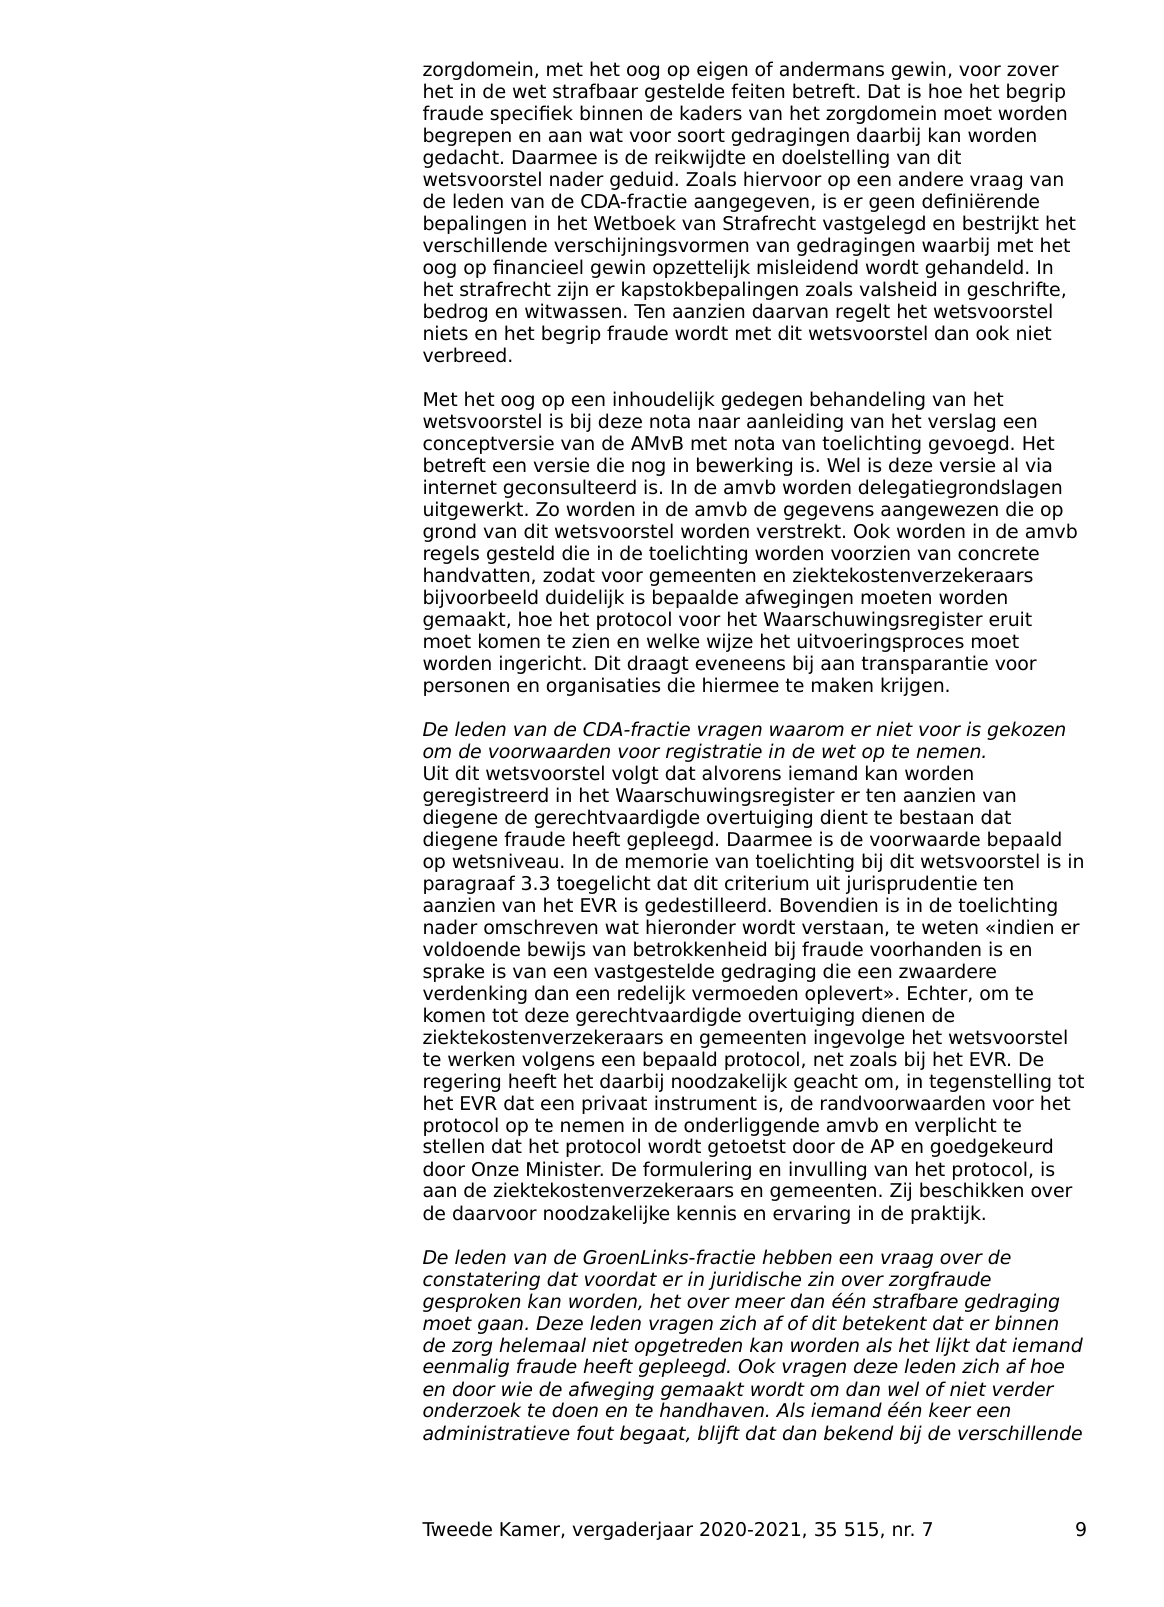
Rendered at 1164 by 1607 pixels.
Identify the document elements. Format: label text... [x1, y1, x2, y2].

text zorgdomein, met het oog op eigen of andermans gewin, voor zover het in de wet strafbaar gestelde feiten betreft. Dat is hoe het begrip fraude specifiek binnen de kaders van het zorgdomein moet worden begrepen en aan wat voor soort gedragingen daarbij kan worden gedacht. Daarmee is de reikwijdte en doelstelling van dit wetsvoorstel nader geduid. Zoals hiervoor op een andere vraag van de leden van de CDA-fractie aangegeven, is er geen definiërende bepalingen in het Wetboek van Strafrecht vastgelegd en bestrijkt het verschillende verschijningsvormen van gedragingen waarbij met het oog op financieel gewin opzettelijk misleidend wordt gehandeld. In het strafrecht zijn er kapstokbepalingen zoals valsheid in geschrifte, bedrog en witwassen. Ten aanzien daarvan regelt het wetsvoorstel niets en het begrip fraude wordt met dit wetsvoorstel dan ook niet verbreed. [422, 59, 1087, 367]
text De leden van de CDA-fractie vragen waarom er niet voor is gekozen om de voorwaarden voor registratie in de wet op te nemen. [422, 719, 1087, 763]
text Met het oog op een inhoudelijk gedegen behandeling van het wetsvoorstel is bij deze nota naar aanleiding van het verslag een conceptversie van de AMvB met nota van toelichting gevoegd. Het betreft een versie die nog in bewerking is. Wel is deze versie al via internet geconsulteerd is. In de amvb worden delegatiegrondslagen uitgewerkt. Zo worden in de amvb de gegevens aangewezen die op grond van dit wetsvoorstel worden verstrekt. Ook worden in de amvb regels gesteld die in de toelichting worden voorzien van concrete handvatten, zodat voor gemeenten en ziektekostenverzekeraars bijvoorbeeld duidelijk is bepaalde afwegingen moeten worden gemaakt, hoe het protocol voor het Waarschuwingsregister eruit moet komen te zien en welke wijze het uitvoeringsproces moet worden ingericht. Dit draagt eveneens bij aan transparantie voor personen en organisaties die hiermee te maken krijgen. [422, 389, 1087, 697]
text De leden van de GroenLinks-fractie hebben een vraag over de constatering dat voordat er in juridische zin over zorgfraude gesproken kan worden, het over meer dan één strafbare gedraging moet gaan. Deze leden vragen zich af of dit betekent dat er binnen de zorg helemaal niet opgetreden kan worden als het lijkt dat iemand eenmalig fraude heeft gepleegd. Ook vragen deze leden zich af hoe en door wie de afweging gemaakt wordt om dan wel of niet verder onderzoek te doen en te handhaven. Als iemand één keer een administratieve fout begaat, blijft dat dan bekend bij de verschillende [422, 1247, 1087, 1444]
text Uit dit wetsvoorstel volgt dat alvorens iemand kan worden geregistreerd in het Waarschuwingsregister er ten aanzien van diegene de gerechtvaardigde overtuiging dient te bestaan dat diegene fraude heeft gepleegd. Daarmee is de voorwaarde bepaald op wetsniveau. In de memorie van toelichting bij dit wetsvoorstel is in paragraaf 3.3 toegelicht dat dit criterium uit jurisprudentie ten aanzien van het EVR is gedestilleerd. Bovendien is in de toelichting nader omschreven wat hieronder wordt verstaan, te weten «indien er voldoende bewijs van betrokkenheid bij fraude voorhanden is en sprake is van een vastgestelde gedraging die een zwaardere verdenking dan een redelijk vermoeden oplevert». Echter, om te komen tot deze gerechtvaardigde overtuiging dienen de ziektekostenverzekeraars en gemeenten ingevolge het wetsvoorstel te werken volgens een bepaald protocol, net zoals bij het EVR. De regering heeft het daarbij noodzakelijk geacht om, in tegenstelling tot het EVR dat een privaat instrument is, de randvoorwaarden voor het protocol op te nemen in de onderliggende amvb en verplicht te stellen dat het protocol wordt getoetst door de AP en goedgekeurd door Onze Minister. De formulering en invulling van het protocol, is aan de ziektekostenverzekeraars en gemeenten. Zij beschikken over de daarvoor noodzakelijke kennis en ervaring in de praktijk. [422, 763, 1087, 1224]
